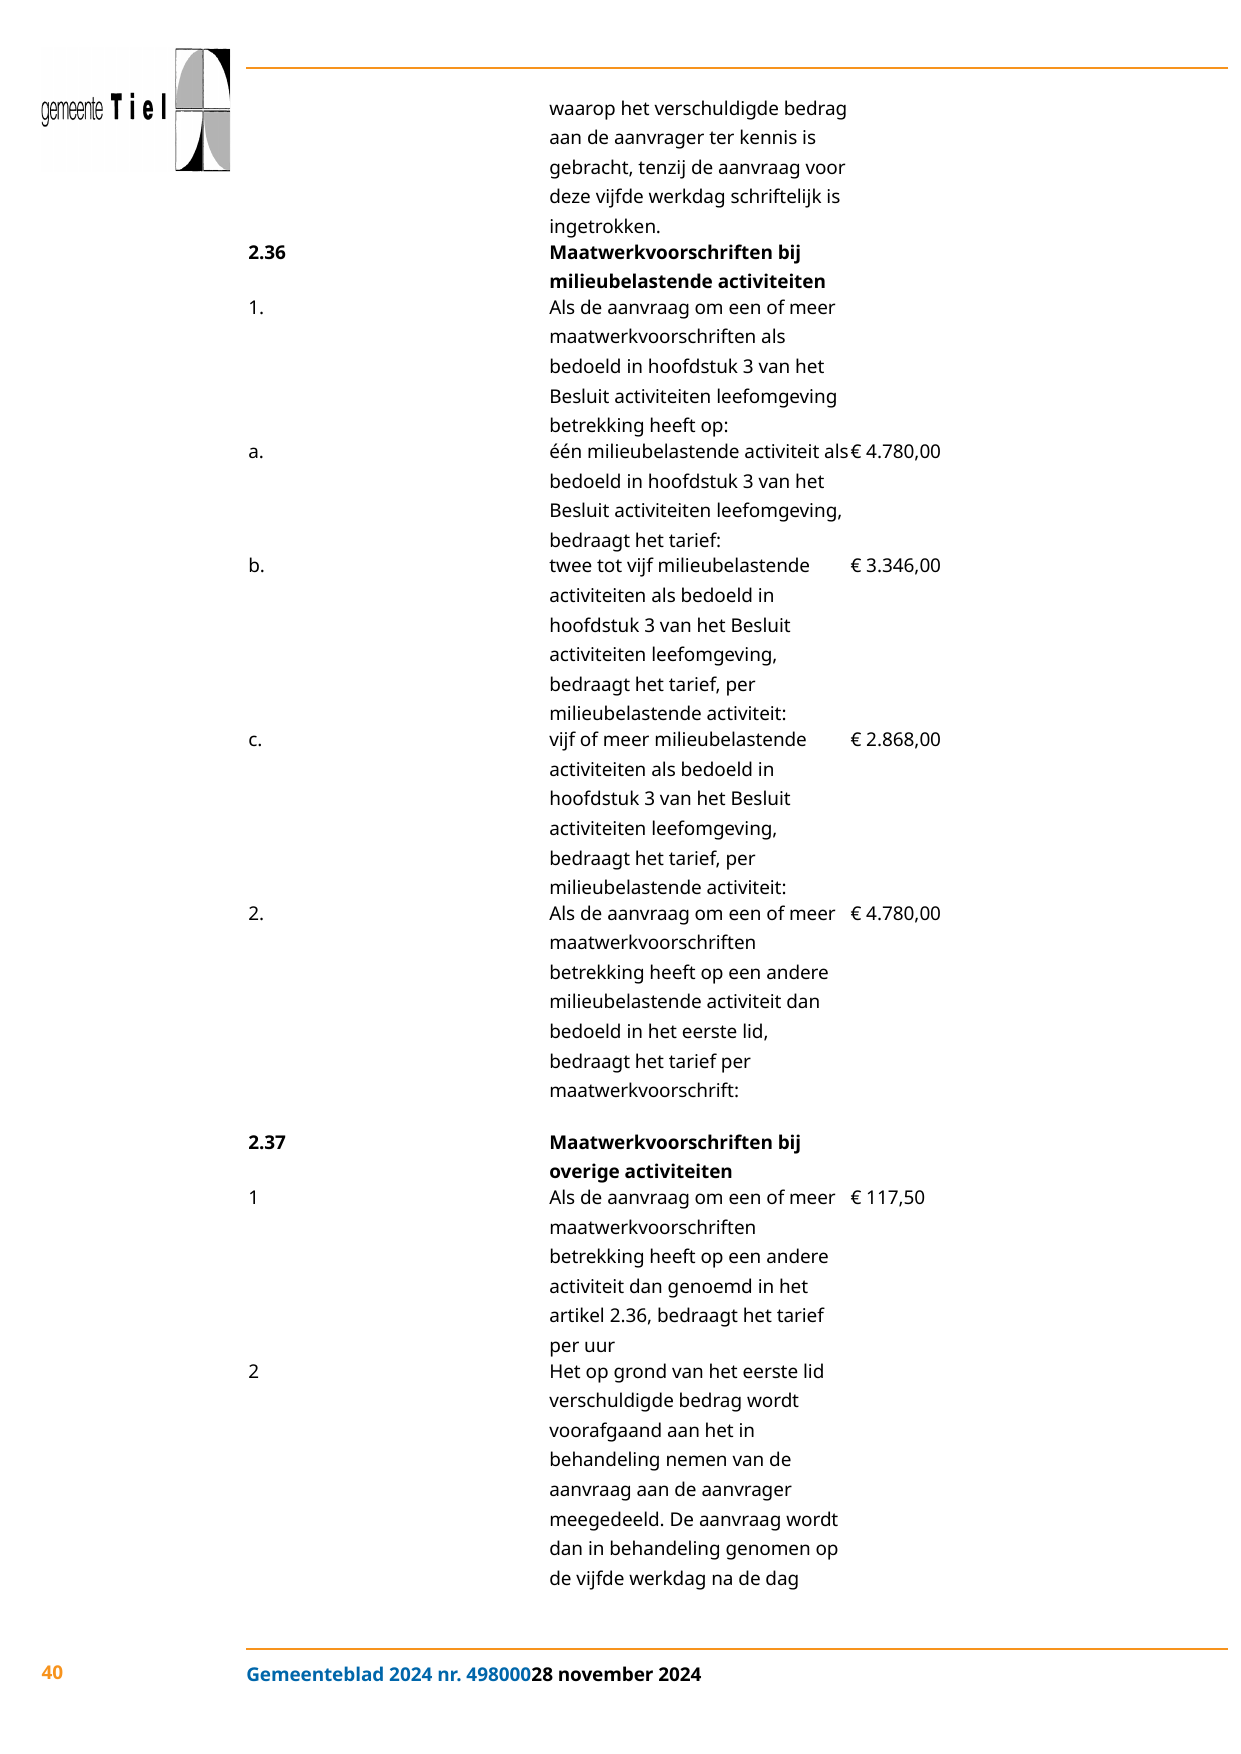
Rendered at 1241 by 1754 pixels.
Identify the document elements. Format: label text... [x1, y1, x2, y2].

table_cell waarop het verschuldigde bedrag aan de aanvrager ter kennis is gebracht, tenzij de aanvraag voor deze vijfde werkdag schriftelijk is ingetrokken. [549, 95, 850, 239]
table_cell [248, 1103, 549, 1129]
table_cell a. [248, 438, 549, 553]
table_cell twee tot vijf milieubelastende activiteiten als bedoeld in hoofdstuk 3 van het Besluit activiteiten leefomgeving, bedraagt het tarief, per milieubelastende activiteit: [549, 553, 850, 726]
table_cell Maatwerkvoorschriften bij milieubelastende activiteiten [549, 239, 850, 294]
table_cell b. [248, 553, 549, 726]
table_cell vijf of meer milieubelastende activiteiten als bedoeld in hoofdstuk 3 van het Besluit activiteiten leefomgeving, bedraagt het tarief, per milieubelastende activiteit: [549, 726, 850, 900]
table_cell 2.37 [248, 1129, 549, 1184]
table_cell Als de aanvraag om een of meer maatwerkvoorschriften betrekking heeft op een andere activiteit dan genoemd in het artikel 2.36, bedraagt het tarief per uur [549, 1184, 850, 1358]
table_cell Het op grond van het eerste lid verschuldigde bedrag wordt voorafgaand aan het in behandeling nemen van de aanvraag aan de aanvrager meegedeeld. De aanvraag wordt dan in behandeling genomen op de vijfde werkdag na de dag [549, 1358, 850, 1591]
table_cell € 4.780,00 [850, 438, 1152, 553]
table_cell [850, 1358, 1152, 1591]
table_cell € 4.780,00 [850, 900, 1152, 1103]
table_cell [850, 95, 1152, 239]
table_cell Maatwerkvoorschriften bij overige activiteiten [549, 1129, 850, 1184]
table_cell Als de aanvraag om een of meer maatwerkvoorschriften betrekking heeft op een andere milieubelastende activiteit dan bedoeld in het eerste lid, bedraagt het tarief per maatwerkvoorschrift: [549, 900, 850, 1103]
table_cell [850, 239, 1152, 294]
table_cell € 3.346,00 [850, 553, 1152, 726]
table_cell 2.36 [248, 239, 549, 294]
table_cell € 117,50 [850, 1184, 1152, 1358]
table_cell 1 [248, 1184, 549, 1358]
table_cell c. [248, 726, 549, 900]
table_cell [248, 95, 549, 239]
table_cell 2. [248, 900, 549, 1103]
table_cell [850, 294, 1152, 438]
table_cell [850, 1103, 1152, 1129]
table_cell één milieubelastende activiteit als bedoeld in hoofdstuk 3 van het Besluit activiteiten leefomgeving, bedraagt het tarief: [549, 438, 850, 553]
table_cell € 2.868,00 [850, 726, 1152, 900]
table_cell [549, 1103, 850, 1129]
picture [41, 47, 231, 172]
table_cell Als de aanvraag om een of meer maatwerkvoorschriften als bedoeld in hoofdstuk 3 van het Besluit activiteiten leefomgeving betrekking heeft op: [549, 294, 850, 438]
table_cell 1. [248, 294, 549, 438]
table_cell 2 [248, 1358, 549, 1591]
table_cell [850, 1129, 1152, 1184]
